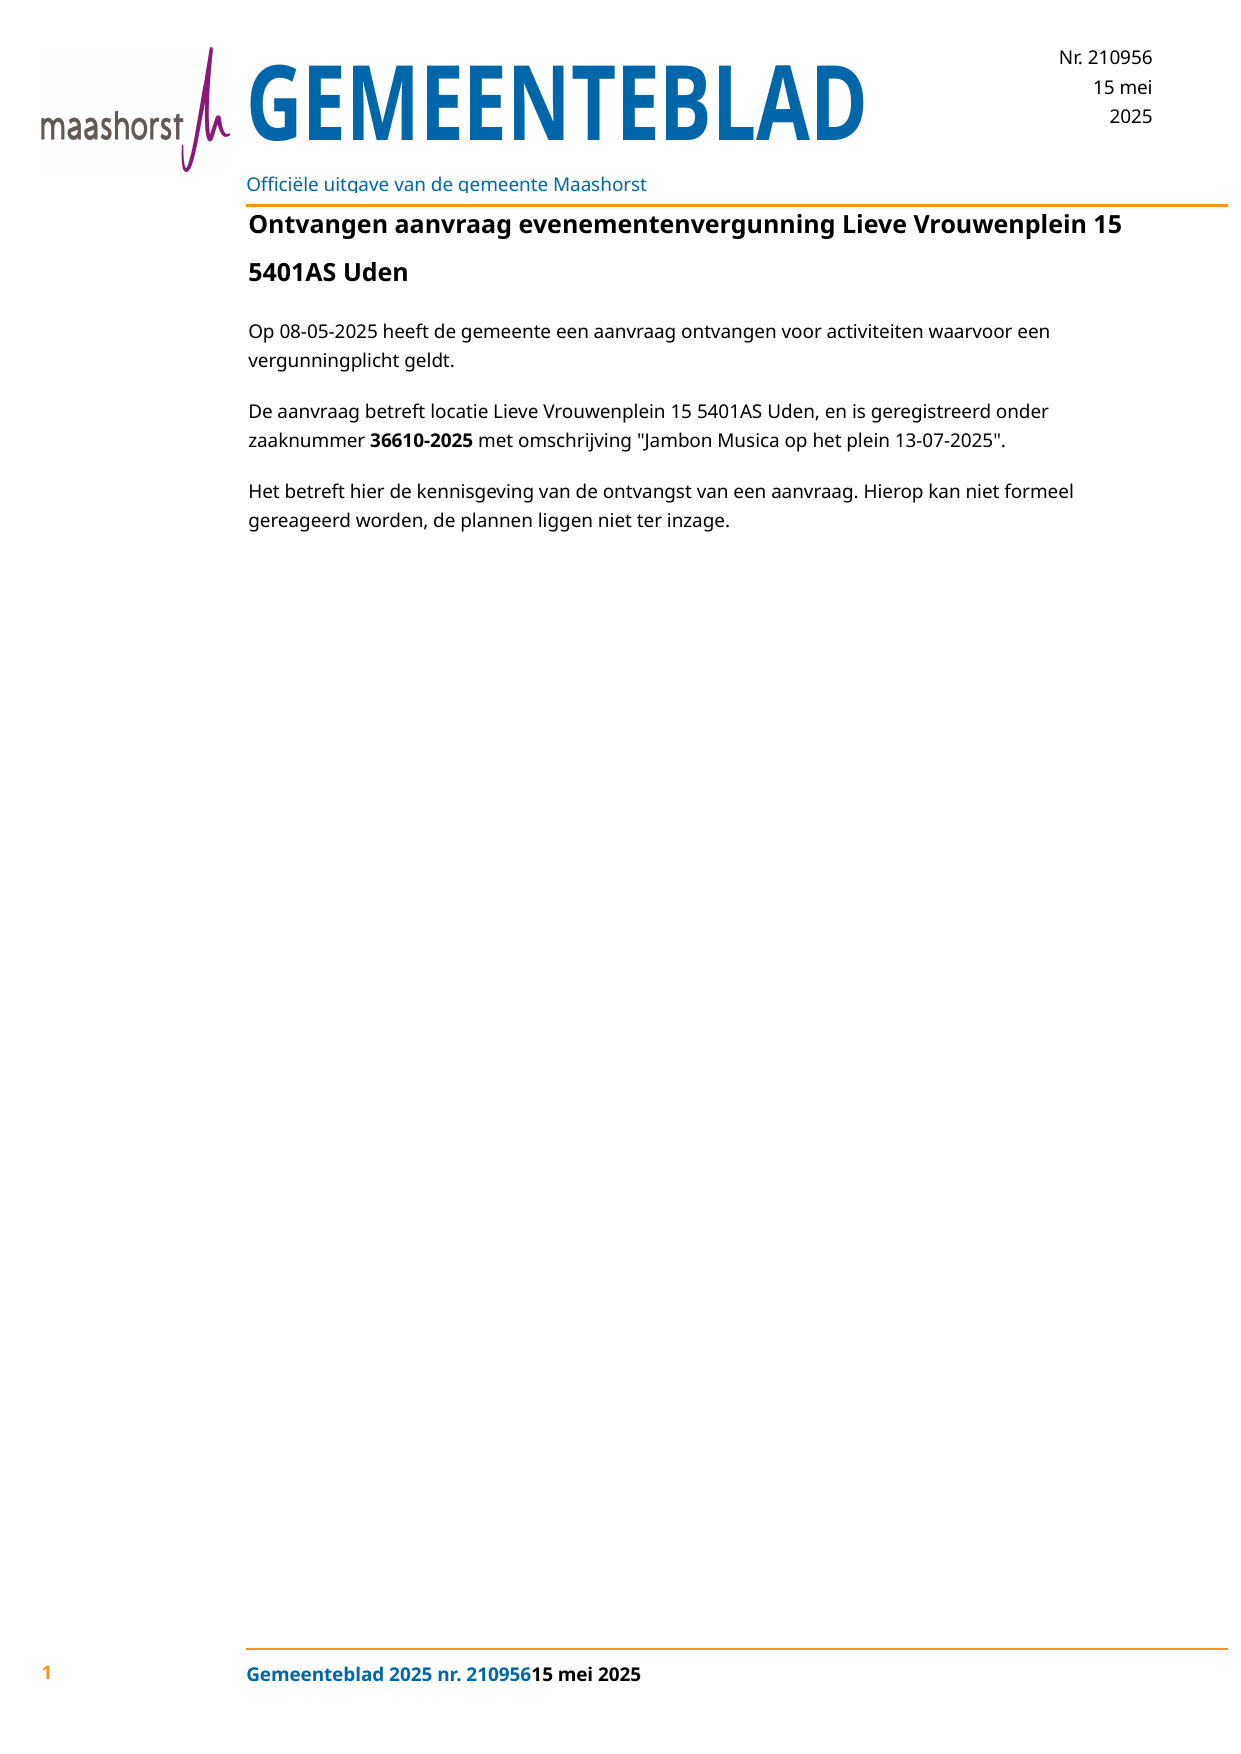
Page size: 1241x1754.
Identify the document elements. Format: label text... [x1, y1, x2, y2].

text Het betreft hier de kennisgeving van de ontvangst van een aanvraag. Hierop kan niet formeel gereageerd worden, de plannen liggen niet ter inzage. [248, 478, 1152, 533]
text De aanvraag betreft locatie Lieve Vrouwenplein 15 5401AS Uden, en is geregistreerd onder zaaknummer 36610-2025 met omschrijving "Jambon Musica op het plein 13-07-2025". [248, 398, 1152, 453]
picture [41, 47, 231, 172]
text Ontvangen aanvraag evenementenvergunning Lieve Vrouwenplein 15 5401AS Uden [248, 207, 1152, 288]
text Op 08-05-2025 heeft de gemeente een aanvraag ontvangen voor activiteiten waarvoor een vergunningplicht geldt. [248, 318, 1152, 373]
